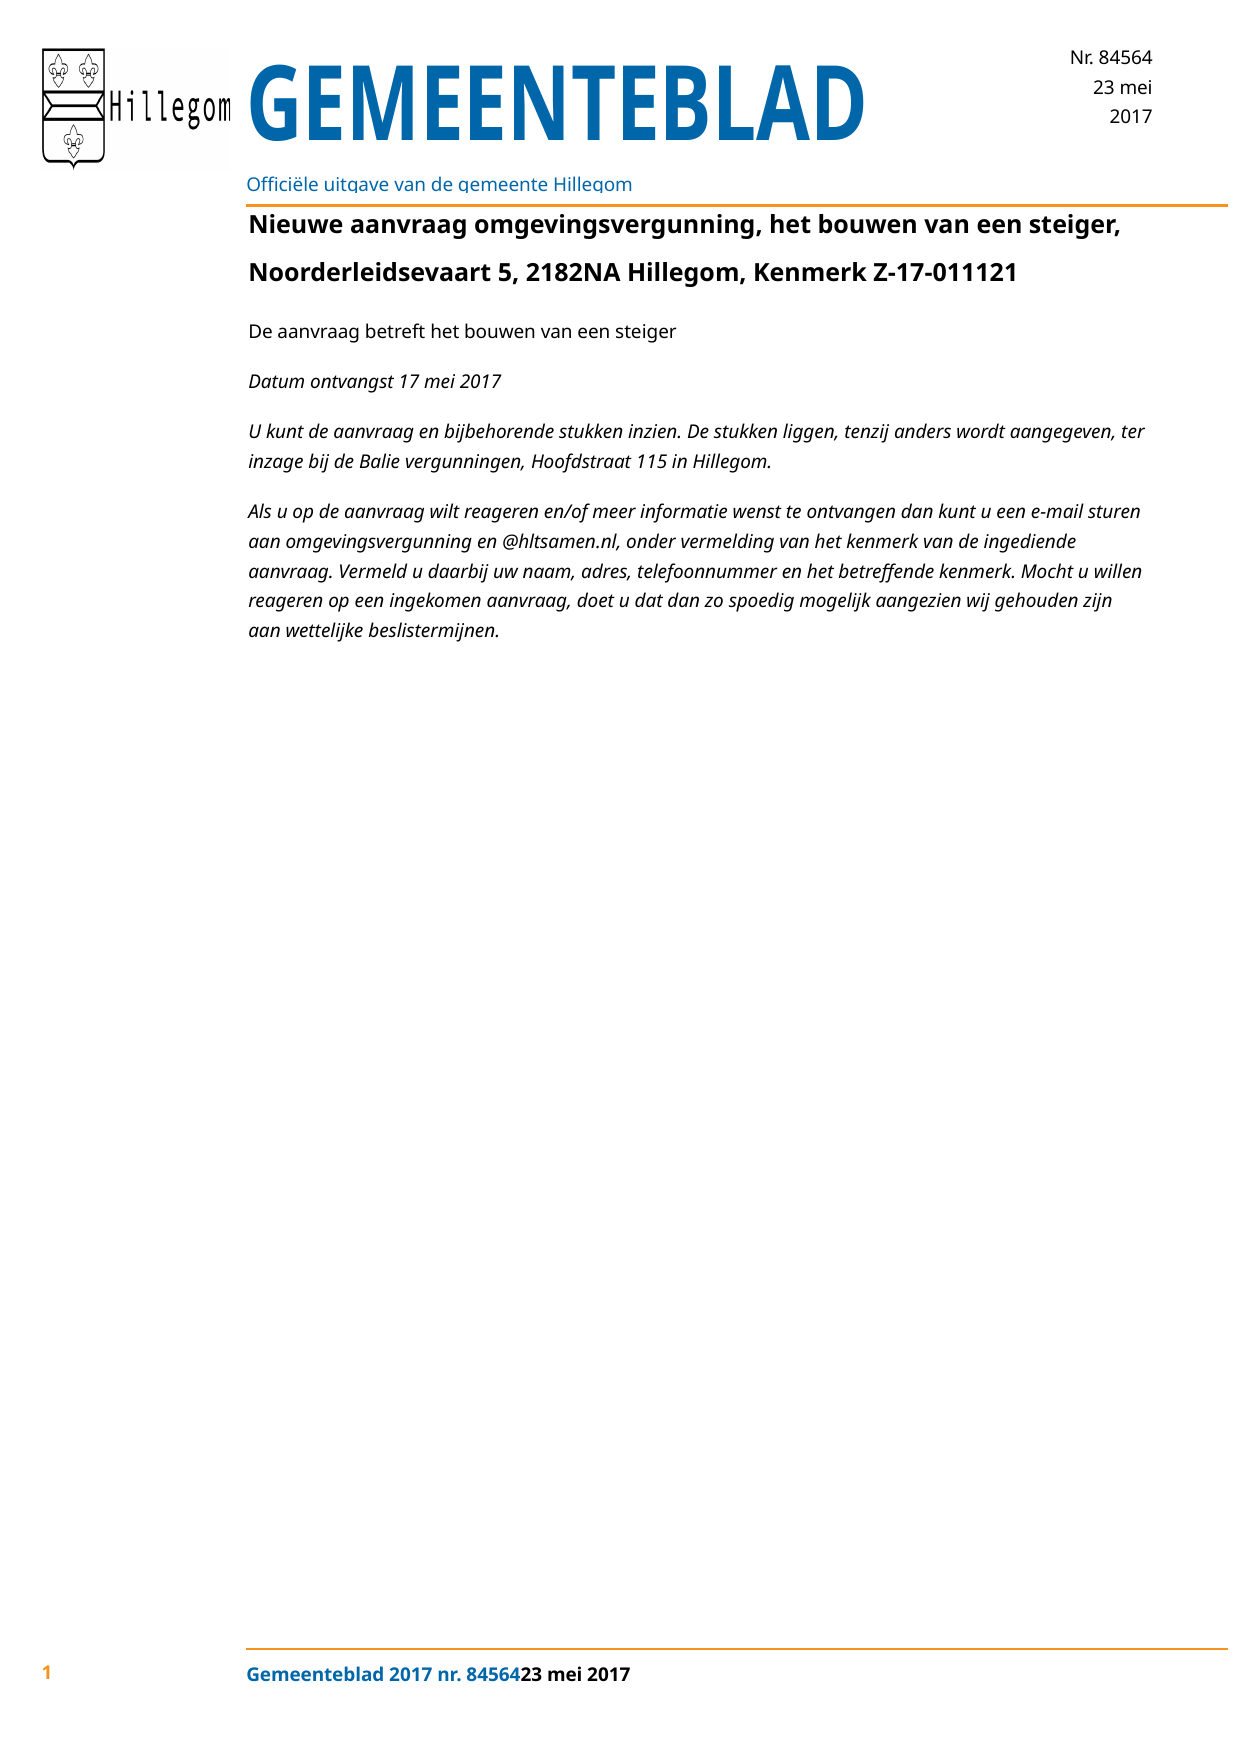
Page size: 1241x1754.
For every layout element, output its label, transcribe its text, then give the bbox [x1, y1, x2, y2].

text Nieuwe aanvraag omgevingsvergunning, het bouwen van een steiger, Noorderleidsevaart 5, 2182NA Hillegom, Kenmerk Z-17-011121 [248, 207, 1152, 288]
text Datum ontvangst 17 mei 2017 [248, 368, 1152, 394]
text U kunt de aanvraag en bijbehorende stukken inzien. De stukken liggen, tenzij anders wordt aangegeven, ter inzage bij de Balie vergunningen, Hoofdstraat 115 in Hillegom. [248, 419, 1152, 474]
text De aanvraag betreft het bouwen van een steiger [248, 318, 1152, 344]
text Als u op de aanvraag wilt reageren en/of meer informatie wenst te ontvangen dan kunt u een e-mail sturen aan omgevingsvergunning en @hltsamen.nl, onder vermelding van het kenmerk van de ingediende aanvraag. Vermeld u daarbij uw naam, adres, telefoonnummer en het betreffende kenmerk. Mocht u willen reageren op een ingekomen aanvraag, doet u dat dan zo spoedig mogelijk aangezien wij gehouden zijn aan wettelijke beslistermijnen. [248, 499, 1152, 643]
picture [41, 47, 231, 172]
